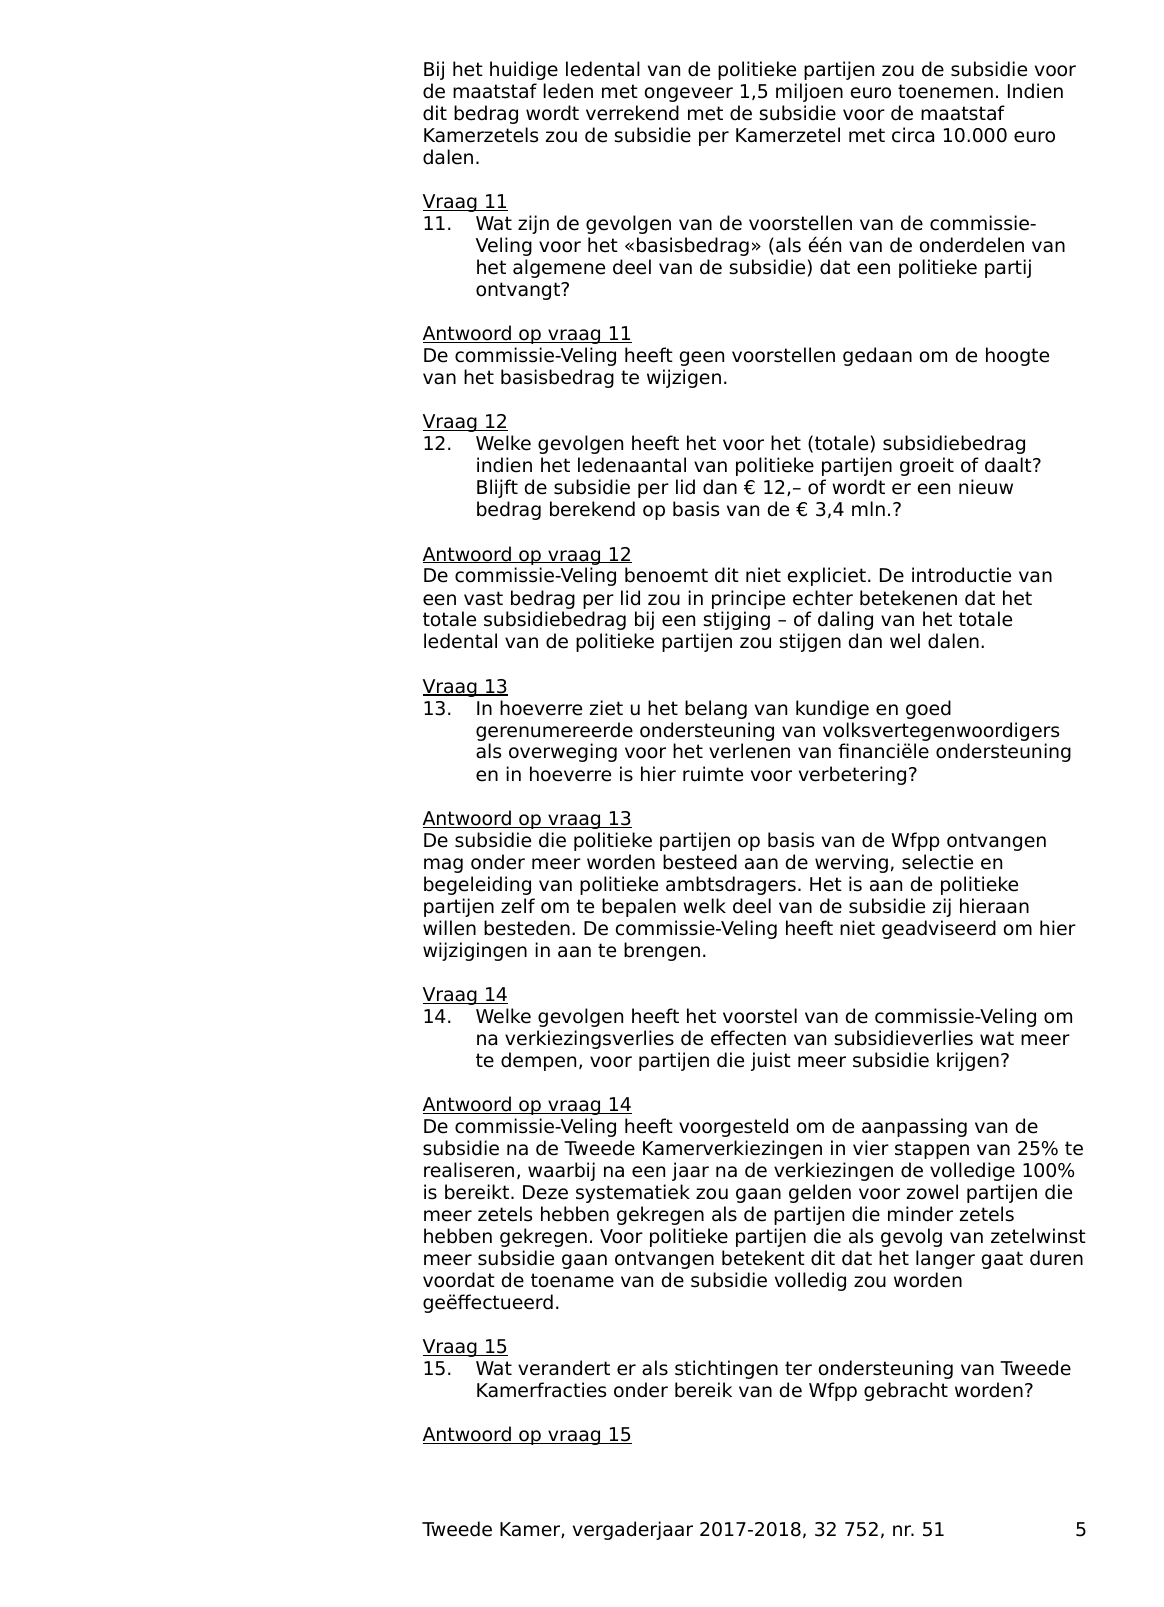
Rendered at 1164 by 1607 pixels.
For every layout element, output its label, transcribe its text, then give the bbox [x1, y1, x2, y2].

text Antwoord op vraag 13 [422, 808, 1087, 829]
text Antwoord op vraag 12 [422, 543, 1087, 565]
text Antwoord op vraag 11 [422, 323, 1087, 345]
text 12. Welke gevolgen heeft het voor het (totale) subsidiebedrag indien het ledenaantal van politieke partijen groeit of daalt? Blijft de subsidie per lid dan € 12,– of wordt er een nieuw bedrag berekend op basis van de € 3,4 mln.? [422, 433, 1087, 521]
text 15. Wat verandert er als stichtingen ter ondersteuning van Tweede Kamerfracties onder bereik van de Wfpp gebracht worden? [422, 1358, 1087, 1402]
text De commissie-Veling heeft geen voorstellen gedaan om de hoogte van het basisbedrag te wijzigen. [422, 345, 1087, 389]
text Vraag 11 [422, 191, 1087, 213]
text 11. Wat zijn de gevolgen van de voorstellen van de commissie-Veling voor het «basisbedrag» (als één van de onderdelen van het algemene deel van de subsidie) dat een politieke partij ontvangt? [422, 213, 1087, 301]
text 14. Welke gevolgen heeft het voorstel van de commissie-Veling om na verkiezingsverlies de effecten van subsidieverlies wat meer te dempen, voor partijen die juist meer subsidie krijgen? [422, 1006, 1087, 1072]
text 13. In hoeverre ziet u het belang van kundige en goed gerenumereerde ondersteuning van volksvertegenwoordigers als overweging voor het verlenen van financiële ondersteuning en in hoeverre is hier ruimte voor verbetering? [422, 697, 1087, 785]
text Antwoord op vraag 15 [422, 1424, 1087, 1446]
text Bij het huidige ledental van de politieke partijen zou de subsidie voor de maatstaf leden met ongeveer 1,5 miljoen euro toenemen. Indien dit bedrag wordt verrekend met de subsidie voor de maatstaf Kamerzetels zou de subsidie per Kamerzetel met circa 10.000 euro dalen. [422, 59, 1087, 169]
text Vraag 15 [422, 1336, 1087, 1358]
text Vraag 12 [422, 411, 1087, 433]
text Vraag 13 [422, 676, 1087, 697]
text De subsidie die politieke partijen op basis van de Wfpp ontvangen mag onder meer worden besteed aan de werving, selectie en begeleiding van politieke ambtsdragers. Het is aan de politieke partijen zelf om te bepalen welk deel van de subsidie zij hieraan willen besteden. De commissie-Veling heeft niet geadviseerd om hier wijzigingen in aan te brengen. [422, 829, 1087, 961]
text Antwoord op vraag 14 [422, 1094, 1087, 1116]
text De commissie-Veling benoemt dit niet expliciet. De introductie van een vast bedrag per lid zou in principe echter betekenen dat het totale subsidiebedrag bij een stijging – of daling van het totale ledental van de politieke partijen zou stijgen dan wel dalen. [422, 565, 1087, 653]
text De commissie-Veling heeft voorgesteld om de aanpassing van de subsidie na de Tweede Kamerverkiezingen in vier stappen van 25% te realiseren, waarbij na een jaar na de verkiezingen de volledige 100% is bereikt. Deze systematiek zou gaan gelden voor zowel partijen die meer zetels hebben gekregen als de partijen die minder zetels hebben gekregen. Voor politieke partijen die als gevolg van zetelwinst meer subsidie gaan ontvangen betekent dit dat het langer gaat duren voordat de toename van de subsidie volledig zou worden geëffectueerd. [422, 1116, 1087, 1313]
text Vraag 14 [422, 984, 1087, 1006]
